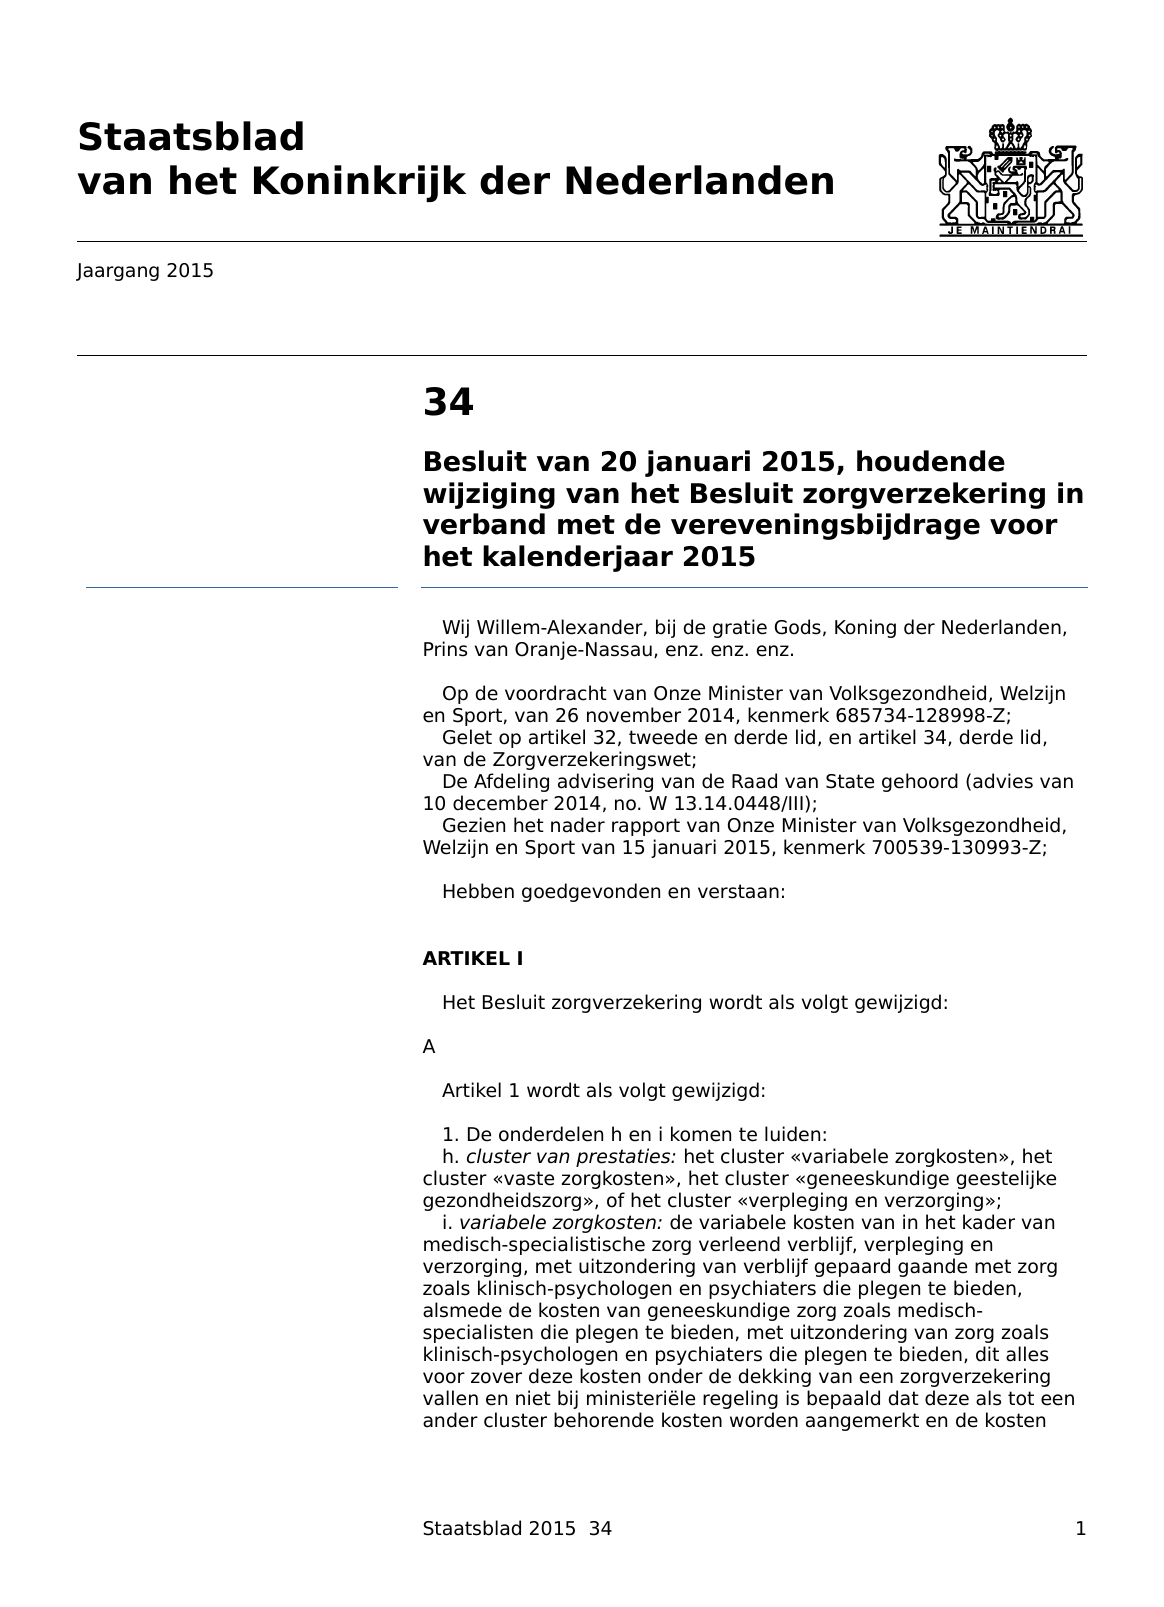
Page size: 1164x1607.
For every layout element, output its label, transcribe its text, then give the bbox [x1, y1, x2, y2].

text Gezien het nader rapport van Onze Minister van Volksgezondheid, Welzijn en Sport van 15 januari 2015, kenmerk 700539-130993-Z; [422, 815, 1087, 859]
text 1. De onderdelen h en i komen te luiden: [422, 1124, 1087, 1146]
text De Afdeling advisering van de Raad van State gehoord (advies van 10 december 2014, no. W 13.14.0448/III); [422, 771, 1087, 815]
text Artikel 1 wordt als volgt gewijzigd: [422, 1080, 1087, 1102]
text Gelet op artikel 32, tweede en derde lid, en artikel 34, derde lid, van de Zorgverzekeringswet; [422, 727, 1087, 771]
subtitle 34 [422, 381, 1087, 424]
text i. variabele zorgkosten: de variabele kosten van in het kader van medisch-specialistische zorg verleend verblijf, verpleging en verzorging, met uitzondering van verblijf gepaard gaande met zorg zoals klinisch-psychologen en psychiaters die plegen te bieden, alsmede de kosten van geneeskundige zorg zoals medisch-specialisten die plegen te bieden, met uitzondering van zorg zoals klinisch-psychologen en psychiaters die plegen te bieden, dit alles voor zover deze kosten onder de dekking van een zorgverzekering vallen en niet bij ministeriële regeling is bepaald dat deze als tot een ander cluster behorende kosten worden aangemerkt en de kosten [422, 1212, 1087, 1432]
text Op de voordracht van Onze Minister van Volksgezondheid, Welzijn en Sport, van 26 november 2014, kenmerk 685734-128998-Z; [422, 683, 1087, 727]
text h. cluster van prestaties: het cluster «variabele zorgkosten», het cluster «vaste zorgkosten», het cluster «geneeskundige geestelijke gezondheidszorg», of het cluster «verpleging en verzorging»; [422, 1146, 1087, 1212]
text Wij Willem-Alexander, bij de gratie Gods, Koning der Nederlanden, Prins van Oranje-Nassau, enz. enz. enz. [422, 617, 1087, 661]
subtitle ARTIKEL I [422, 948, 1087, 970]
table_header [886, 100, 1087, 241]
text A [422, 1036, 1087, 1058]
text Het Besluit zorgverzekering wordt als volgt gewijzigd: [422, 992, 1087, 1014]
table_cell Jaargang 2015 [77, 242, 1087, 355]
picture [936, 115, 1087, 240]
text Besluit van 20 januari 2015, houdende wijziging van het Besluit zorgverzekering in verband met de vereveningsbijdrage voor het kalenderjaar 2015 [422, 447, 1087, 573]
table_header Staatsblad van het Koninkrijk der Nederlanden [77, 100, 886, 241]
text Hebben goedgevonden en verstaan: [422, 881, 1087, 903]
